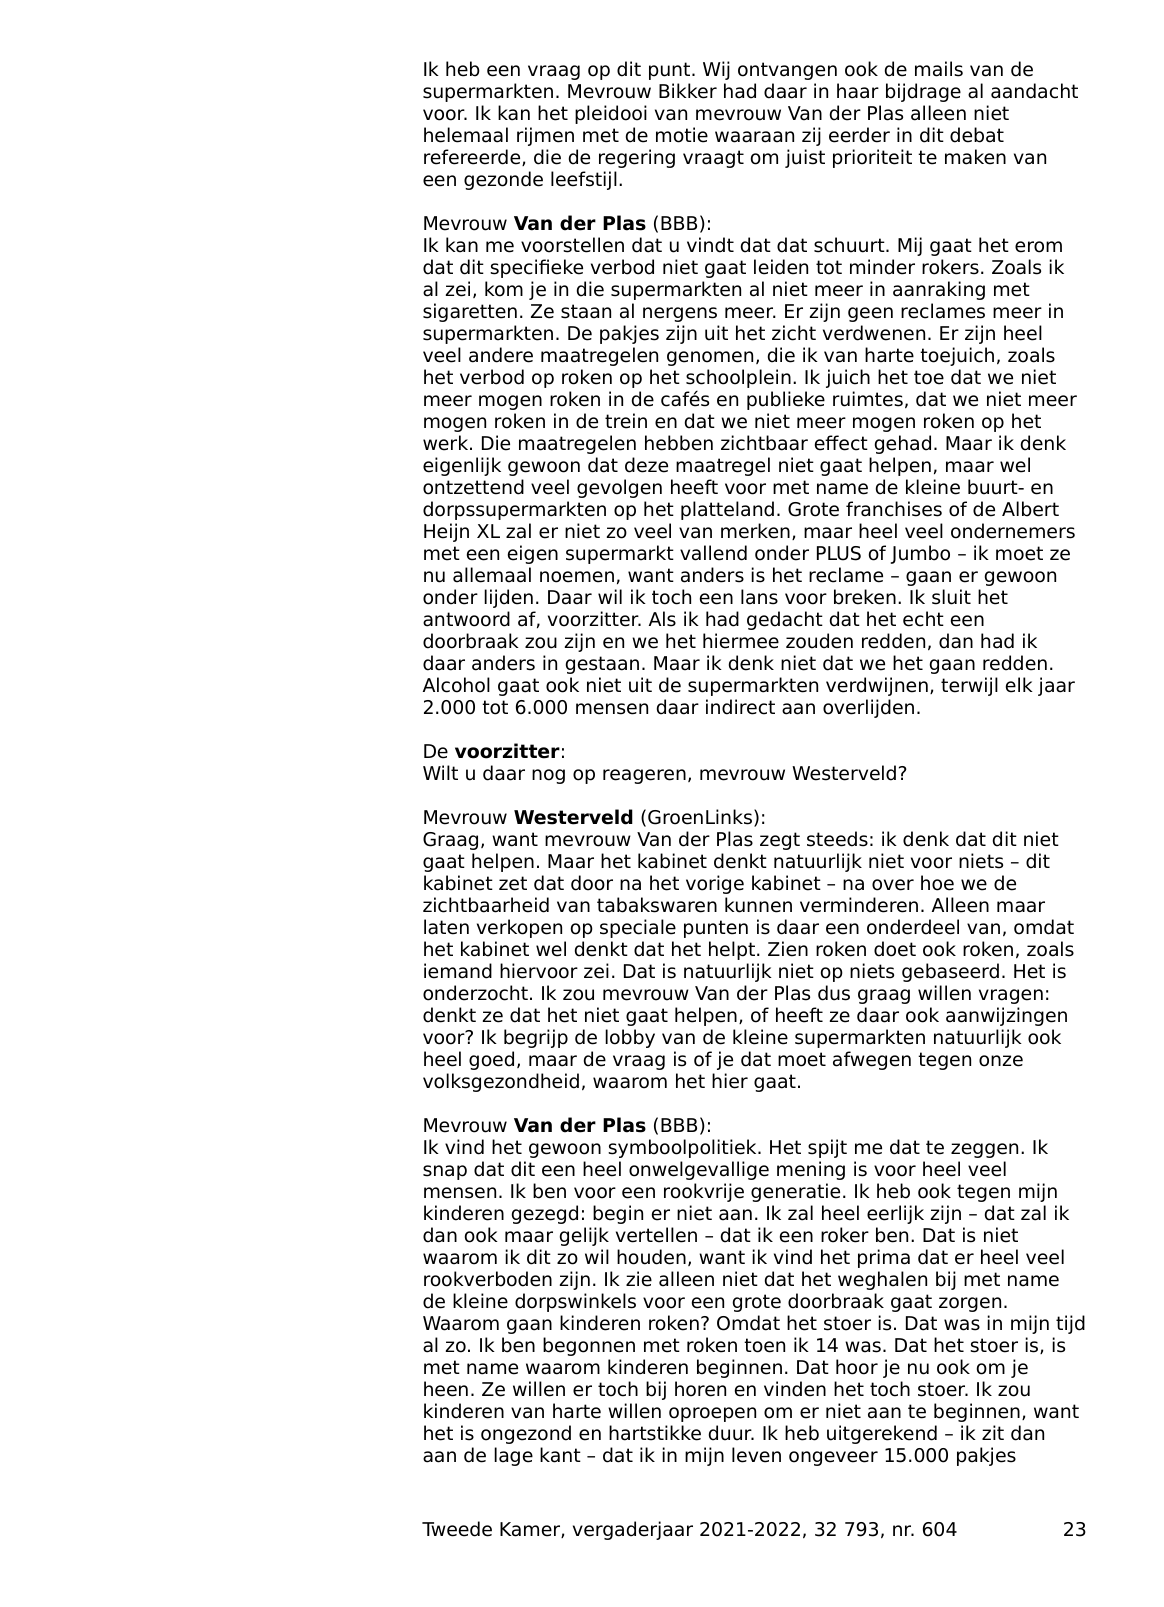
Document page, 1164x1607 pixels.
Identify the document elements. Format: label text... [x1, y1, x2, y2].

text Ik kan me voorstellen dat u vindt dat dat schuurt. Mij gaat het erom dat dit specifieke verbod niet gaat leiden tot minder rokers. Zoals ik al zei, kom je in die supermarkten al niet meer in aanraking met sigaretten. Ze staan al nergens meer. Er zijn geen reclames meer in supermarkten. De pakjes zijn uit het zicht verdwenen. Er zijn heel veel andere maatregelen genomen, die ik van harte toejuich, zoals het verbod op roken op het schoolplein. Ik juich het toe dat we niet meer mogen roken in de cafés en publieke ruimtes, dat we niet meer mogen roken in de trein en dat we niet meer mogen roken op het werk. Die maatregelen hebben zichtbaar effect gehad. Maar ik denk eigenlijk gewoon dat deze maatregel niet gaat helpen, maar wel ontzettend veel gevolgen heeft voor met name de kleine buurt- en dorpssupermarkten op het platteland. Grote franchises of de Albert Heijn XL zal er niet zo veel van merken, maar heel veel ondernemers met een eigen supermarkt vallend onder PLUS of Jumbo – ik moet ze nu allemaal noemen, want anders is het reclame – gaan er gewoon onder lijden. Daar wil ik toch een lans voor breken. Ik sluit het antwoord af, voorzitter. Als ik had gedacht dat het echt een doorbraak zou zijn en we het hiermee zouden redden, dan had ik daar anders in gestaan. Maar ik denk niet dat we het gaan redden. Alcohol gaat ook niet uit de supermarkten verdwijnen, terwijl elk jaar 2.000 tot 6.000 mensen daar indirect aan overlijden. [422, 235, 1087, 719]
text Mevrouw Van der Plas (BBB): [422, 213, 1087, 235]
text Mevrouw Van der Plas (BBB): [422, 1115, 1087, 1137]
text Ik heb een vraag op dit punt. Wij ontvangen ook de mails van de supermarkten. Mevrouw Bikker had daar in haar bijdrage al aandacht voor. Ik kan het pleidooi van mevrouw Van der Plas alleen niet helemaal rijmen met de motie waaraan zij eerder in dit debat refereerde, die de regering vraagt om juist prioriteit te maken van een gezonde leefstijl. [422, 59, 1087, 191]
text Wilt u daar nog op reageren, mevrouw Westerveld? [422, 763, 1087, 785]
text Mevrouw Westerveld (GroenLinks): [422, 807, 1087, 829]
text De voorzitter: [422, 741, 1087, 763]
text Ik vind het gewoon symboolpolitiek. Het spijt me dat te zeggen. Ik snap dat dit een heel onwelgevallige mening is voor heel veel mensen. Ik ben voor een rookvrije generatie. Ik heb ook tegen mijn kinderen gezegd: begin er niet aan. Ik zal heel eerlijk zijn – dat zal ik dan ook maar gelijk vertellen – dat ik een roker ben. Dat is niet waarom ik dit zo wil houden, want ik vind het prima dat er heel veel rookverboden zijn. Ik zie alleen niet dat het weghalen bij met name de kleine dorpswinkels voor een grote doorbraak gaat zorgen. Waarom gaan kinderen roken? Omdat het stoer is. Dat was in mijn tijd al zo. Ik ben begonnen met roken toen ik 14 was. Dat het stoer is, is met name waarom kinderen beginnen. Dat hoor je nu ook om je heen. Ze willen er toch bij horen en vinden het toch stoer. Ik zou kinderen van harte willen oproepen om er niet aan te beginnen, want het is ongezond en hartstikke duur. Ik heb uitgerekend – ik zit dan aan de lage kant – dat ik in mijn leven ongeveer 15.000 pakjes [422, 1137, 1087, 1467]
text Graag, want mevrouw Van der Plas zegt steeds: ik denk dat dit niet gaat helpen. Maar het kabinet denkt natuurlijk niet voor niets – dit kabinet zet dat door na het vorige kabinet – na over hoe we de zichtbaarheid van tabakswaren kunnen verminderen. Alleen maar laten verkopen op speciale punten is daar een onderdeel van, omdat het kabinet wel denkt dat het helpt. Zien roken doet ook roken, zoals iemand hiervoor zei. Dat is natuurlijk niet op niets gebaseerd. Het is onderzocht. Ik zou mevrouw Van der Plas dus graag willen vragen: denkt ze dat het niet gaat helpen, of heeft ze daar ook aanwijzingen voor? Ik begrijp de lobby van de kleine supermarkten natuurlijk ook heel goed, maar de vraag is of je dat moet afwegen tegen onze volksgezondheid, waarom het hier gaat. [422, 829, 1087, 1093]
